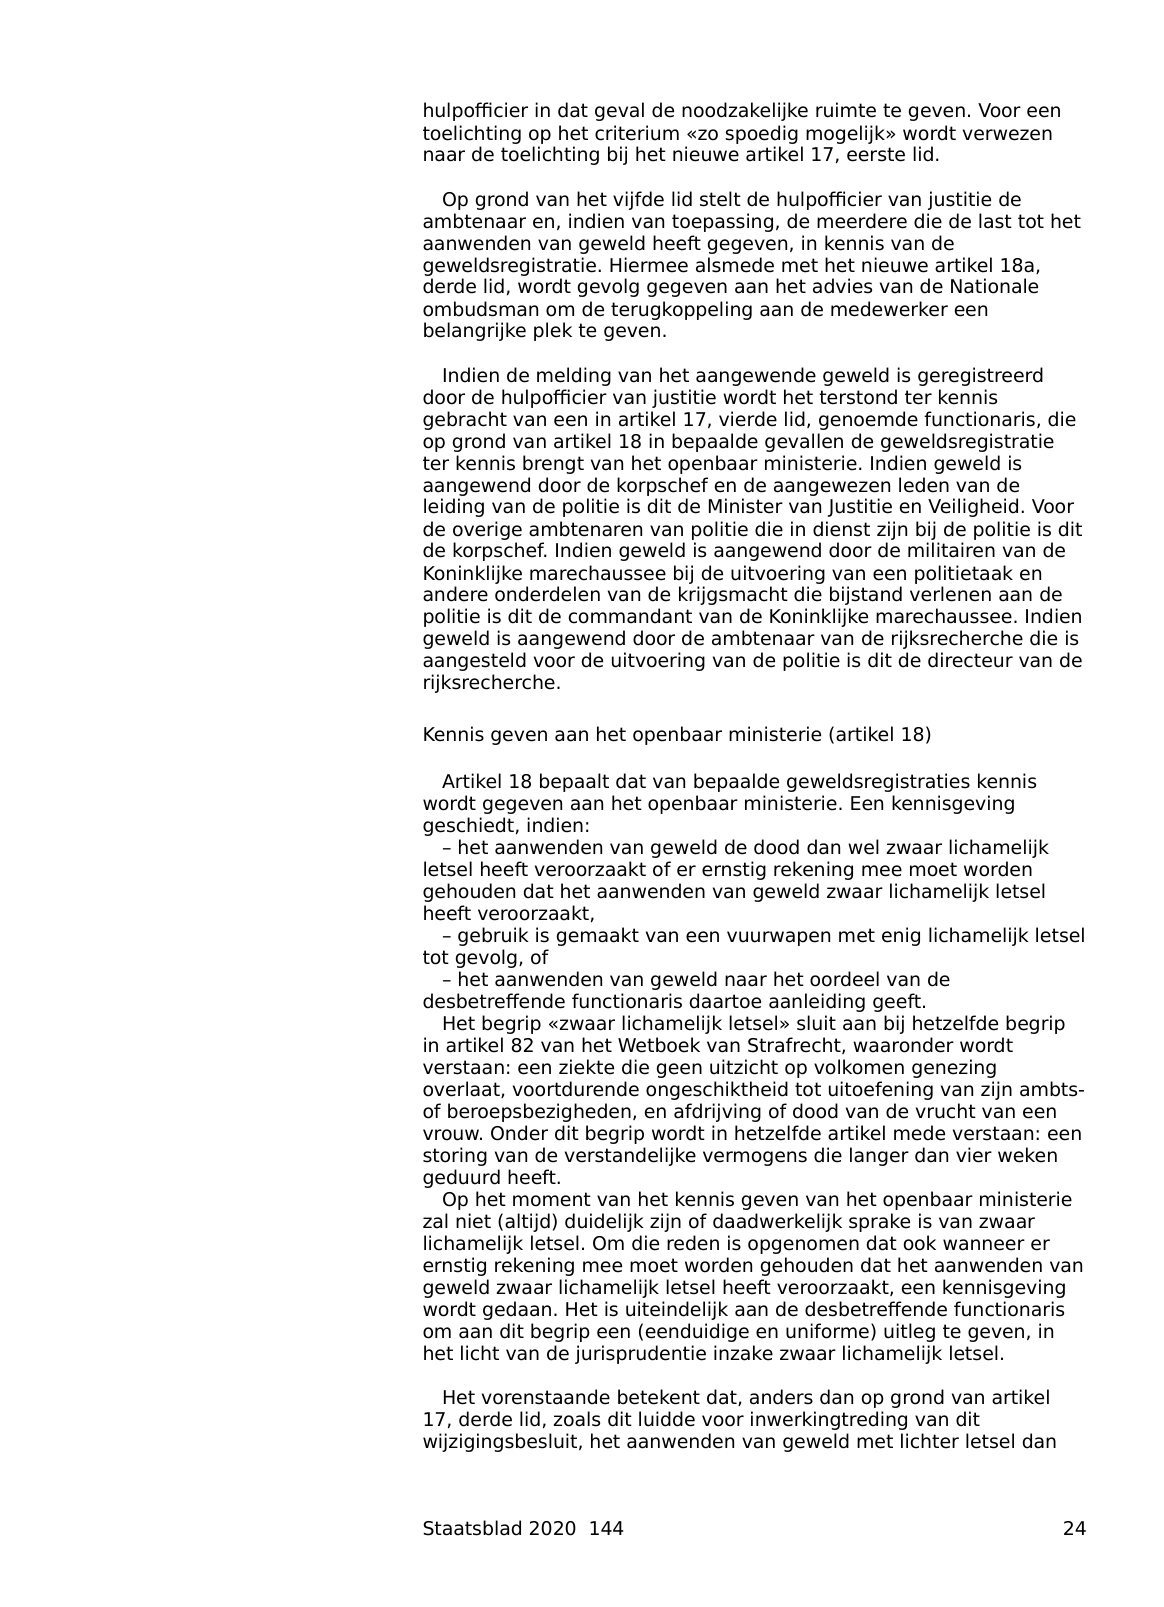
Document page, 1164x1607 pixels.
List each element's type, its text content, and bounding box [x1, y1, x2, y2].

text – het aanwenden van geweld de dood dan wel zwaar lichamelijk letsel heeft veroorzaakt of er ernstig rekening mee moet worden gehouden dat het aanwenden van geweld zwaar lichamelijk letsel heeft veroorzaakt, [422, 837, 1087, 925]
text – gebruik is gemaakt van een vuurwapen met enig lichamelijk letsel tot gevolg, of [422, 925, 1087, 969]
text Artikel 18 bepaalt dat van bepaalde geweldsregistraties kennis wordt gegeven aan het openbaar ministerie. Een kennisgeving geschiedt, indien: [422, 771, 1087, 837]
text Op het moment van het kennis geven van het openbaar ministerie zal niet (altijd) duidelijk zijn of daadwerkelijk sprake is van zwaar lichamelijk letsel. Om die reden is opgenomen dat ook wanneer er ernstig rekening mee moet worden gehouden dat het aanwenden van geweld zwaar lichamelijk letsel heeft veroorzaakt, een kennisgeving wordt gedaan. Het is uiteindelijk aan de desbetreffende functionaris om aan dit begrip een (eenduidige en uniforme) uitleg te geven, in het licht van de jurisprudentie inzake zwaar lichamelijk letsel. [422, 1189, 1087, 1365]
text Het vorenstaande betekent dat, anders dan op grond van artikel 17, derde lid, zoals dit luidde voor inwerkingtreding van dit wijzigingsbesluit, het aanwenden van geweld met lichter letsel dan [422, 1387, 1087, 1453]
subtitle Kennis geven aan het openbaar ministerie (artikel 18) [422, 724, 1087, 746]
text Indien de melding van het aangewende geweld is geregistreerd door de hulpofficier van justitie wordt het terstond ter kennis gebracht van een in artikel 17, vierde lid, genoemde functionaris, die op grond van artikel 18 in bepaalde gevallen de geweldsregistratie ter kennis brengt van het openbaar ministerie. Indien geweld is aangewend door de korpschef en de aangewezen leden van de leiding van de politie is dit de Minister van Justitie en Veiligheid. Voor de overige ambtenaren van politie die in dienst zijn bij de politie is dit de korpschef. Indien geweld is aangewend door de militairen van de Koninklijke marechaussee bij de uitvoering van een politietaak en andere onderdelen van de krijgsmacht die bijstand verlenen aan de politie is dit de commandant van de Koninklijke marechaussee. Indien geweld is aangewend door de ambtenaar van de rijksrecherche die is aangesteld voor de uitvoering van de politie is dit de directeur van de rijksrecherche. [422, 364, 1087, 694]
text Op grond van het vijfde lid stelt de hulpofficier van justitie de ambtenaar en, indien van toepassing, de meerdere die de last tot het aanwenden van geweld heeft gegeven, in kennis van de geweldsregistratie. Hiermee alsmede met het nieuwe artikel 18a, derde lid, wordt gevolg gegeven aan het advies van de Nationale ombudsman om de terugkoppeling aan de medewerker een belangrijke plek te geven. [422, 188, 1087, 342]
text Het begrip «zwaar lichamelijk letsel» sluit aan bij hetzelfde begrip in artikel 82 van het Wetboek van Strafrecht, waaronder wordt verstaan: een ziekte die geen uitzicht op volkomen genezing overlaat, voortdurende ongeschiktheid tot uitoefening van zijn ambts- of beroepsbezigheden, en afdrijving of dood van de vrucht van een vrouw. Onder dit begrip wordt in hetzelfde artikel mede verstaan: een storing van de verstandelijke vermogens die langer dan vier weken geduurd heeft. [422, 1013, 1087, 1189]
text – het aanwenden van geweld naar het oordeel van de desbetreffende functionaris daartoe aanleiding geeft. [422, 969, 1087, 1013]
text hulpofficier in dat geval de noodzakelijke ruimte te geven. Voor een toelichting op het criterium «zo spoedig mogelijk» wordt verwezen naar de toelichting bij het nieuwe artikel 17, eerste lid. [422, 100, 1087, 166]
